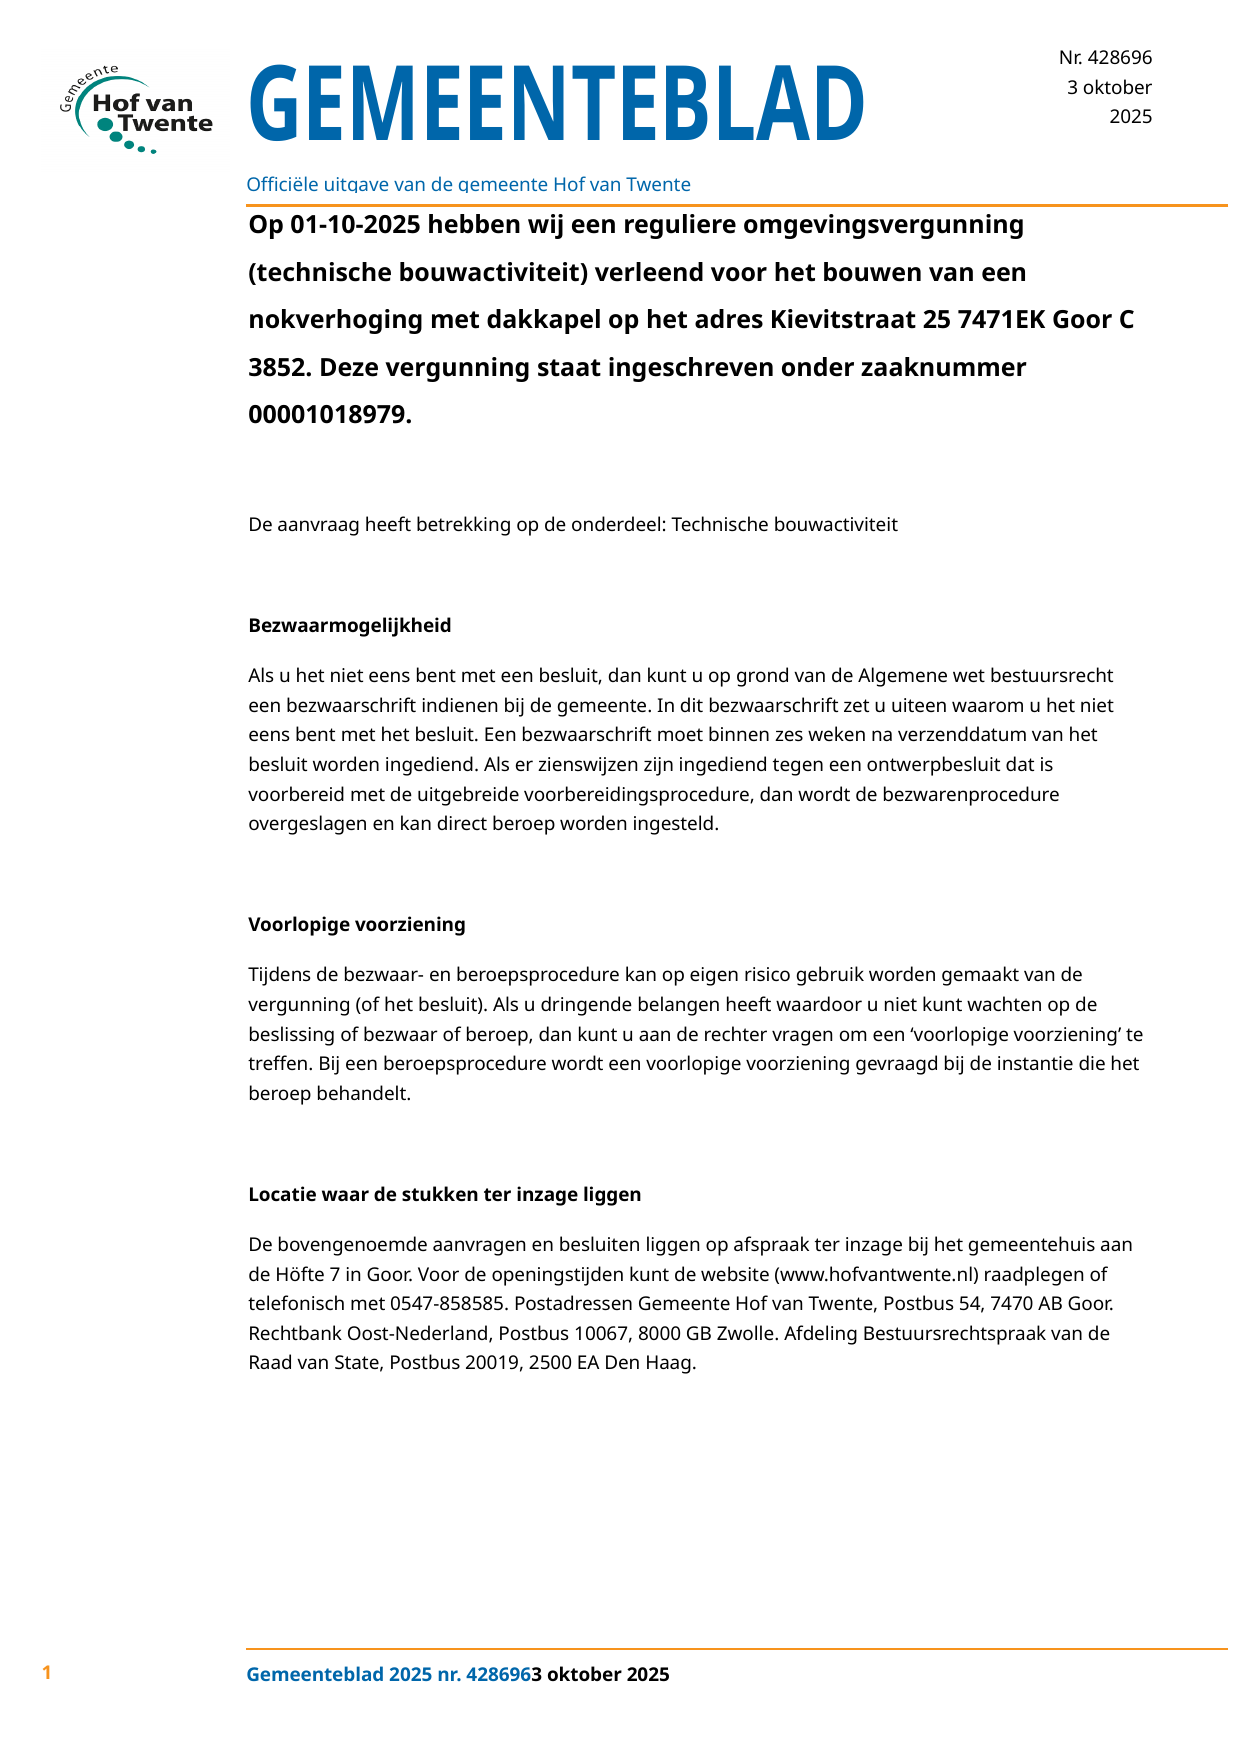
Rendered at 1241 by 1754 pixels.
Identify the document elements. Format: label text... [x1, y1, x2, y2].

text Als u het niet eens bent met een besluit, dan kunt u op grond van de Algemene wet bestuursrecht een bezwaarschrift indienen bij de gemeente. In dit bezwaarschrift zet u uiteen waarom u het niet eens bent met het besluit. Een bezwaarschrift moet binnen zes weken na verzenddatum van het besluit worden ingediend. Als er zienswijzen zijn ingediend tegen een ontwerpbesluit dat is voorbereid met de uitgebreide voorbereidingsprocedure, dan wordt de bezwarenprocedure overgeslagen en kan direct beroep worden ingesteld. [248, 662, 1152, 836]
text Bezwaarmogelijkheid [248, 612, 1152, 638]
text Tijdens de bezwaar- en beroepsprocedure kan op eigen risico gebruik worden gemaakt van de vergunning (of het besluit). Als u dringende belangen heeft waardoor u niet kunt wachten op de beslissing of bezwaar of beroep, dan kunt u aan de rechter vragen om een ‘voorlopige voorziening’ te treffen. Bij een beroepsprocedure wordt een voorlopige voorziening gevraagd bij de instantie die het beroep behandelt. [248, 962, 1152, 1106]
picture [41, 47, 231, 172]
text Locatie waar de stukken ter inzage liggen [248, 1181, 1152, 1206]
text Op 01-10-2025 hebben wij een reguliere omgevingsvergunning (technische bouwactiviteit) verleend voor het bouwen van een nokverhoging met dakkapel op het adres Kievitstraat 25 7471EK Goor C 3852. Deze vergunning staat ingeschreven onder zaaknummer 00001018979. [248, 207, 1152, 431]
text De bovengenoemde aanvragen en besluiten liggen op afspraak ter inzage bij het gemeentehuis aan de Höfte 7 in Goor. Voor de openingstijden kunt de website (www.hofvantwente.nl) raadplegen of telefonisch met 0547-858585. Postadressen Gemeente Hof van Twente, Postbus 54, 7470 AB Goor. Rechtbank Oost-Nederland, Postbus 10067, 8000 GB Zwolle. Afdeling Bestuursrechtspraak van de Raad van State, Postbus 20019, 2500 EA Den Haag. [248, 1231, 1152, 1375]
text Voorlopige voorziening [248, 911, 1152, 937]
text De aanvraag heeft betrekking op de onderdeel: Technische bouwactiviteit [248, 511, 1152, 537]
